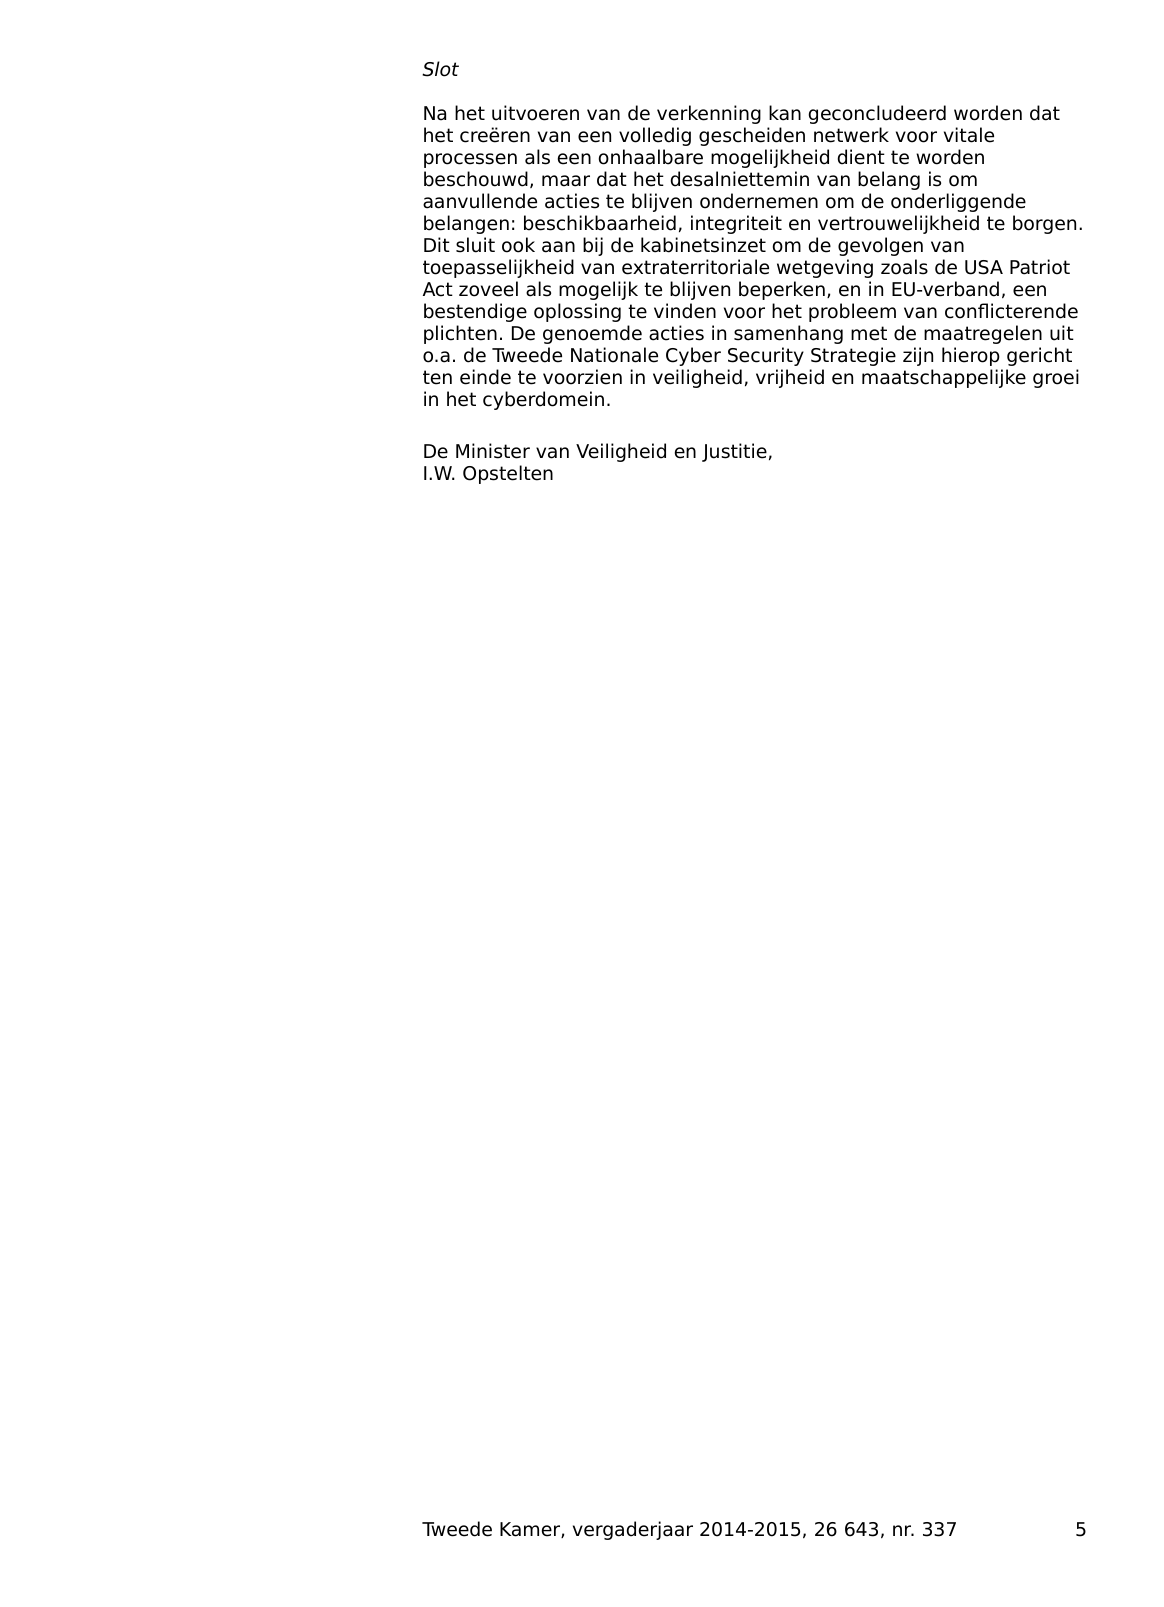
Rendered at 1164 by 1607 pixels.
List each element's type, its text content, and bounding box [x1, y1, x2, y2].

text Na het uitvoeren van de verkenning kan geconcludeerd worden dat het creëren van een volledig gescheiden netwerk voor vitale processen als een onhaalbare mogelijkheid dient te worden beschouwd, maar dat het desalniettemin van belang is om aanvullende acties te blijven ondernemen om de onderliggende belangen: beschikbaarheid, integriteit en vertrouwelijkheid te borgen. Dit sluit ook aan bij de kabinetsinzet om de gevolgen van toepasselijkheid van extraterritoriale wetgeving zoals de USA Patriot Act zoveel als mogelijk te blijven beperken, en in EU-verband, een bestendige oplossing te vinden voor het probleem van conflicterende plichten. De genoemde acties in samenhang met de maatregelen uit o.a. de Tweede Nationale Cyber Security Strategie zijn hierop gericht ten einde te voorzien in veiligheid, vrijheid en maatschappelijke groei in het cyberdomein. [422, 103, 1087, 411]
text De Minister van Veiligheid en Justitie, I.W. Opstelten [422, 441, 1087, 485]
subtitle Slot [422, 59, 1087, 81]
